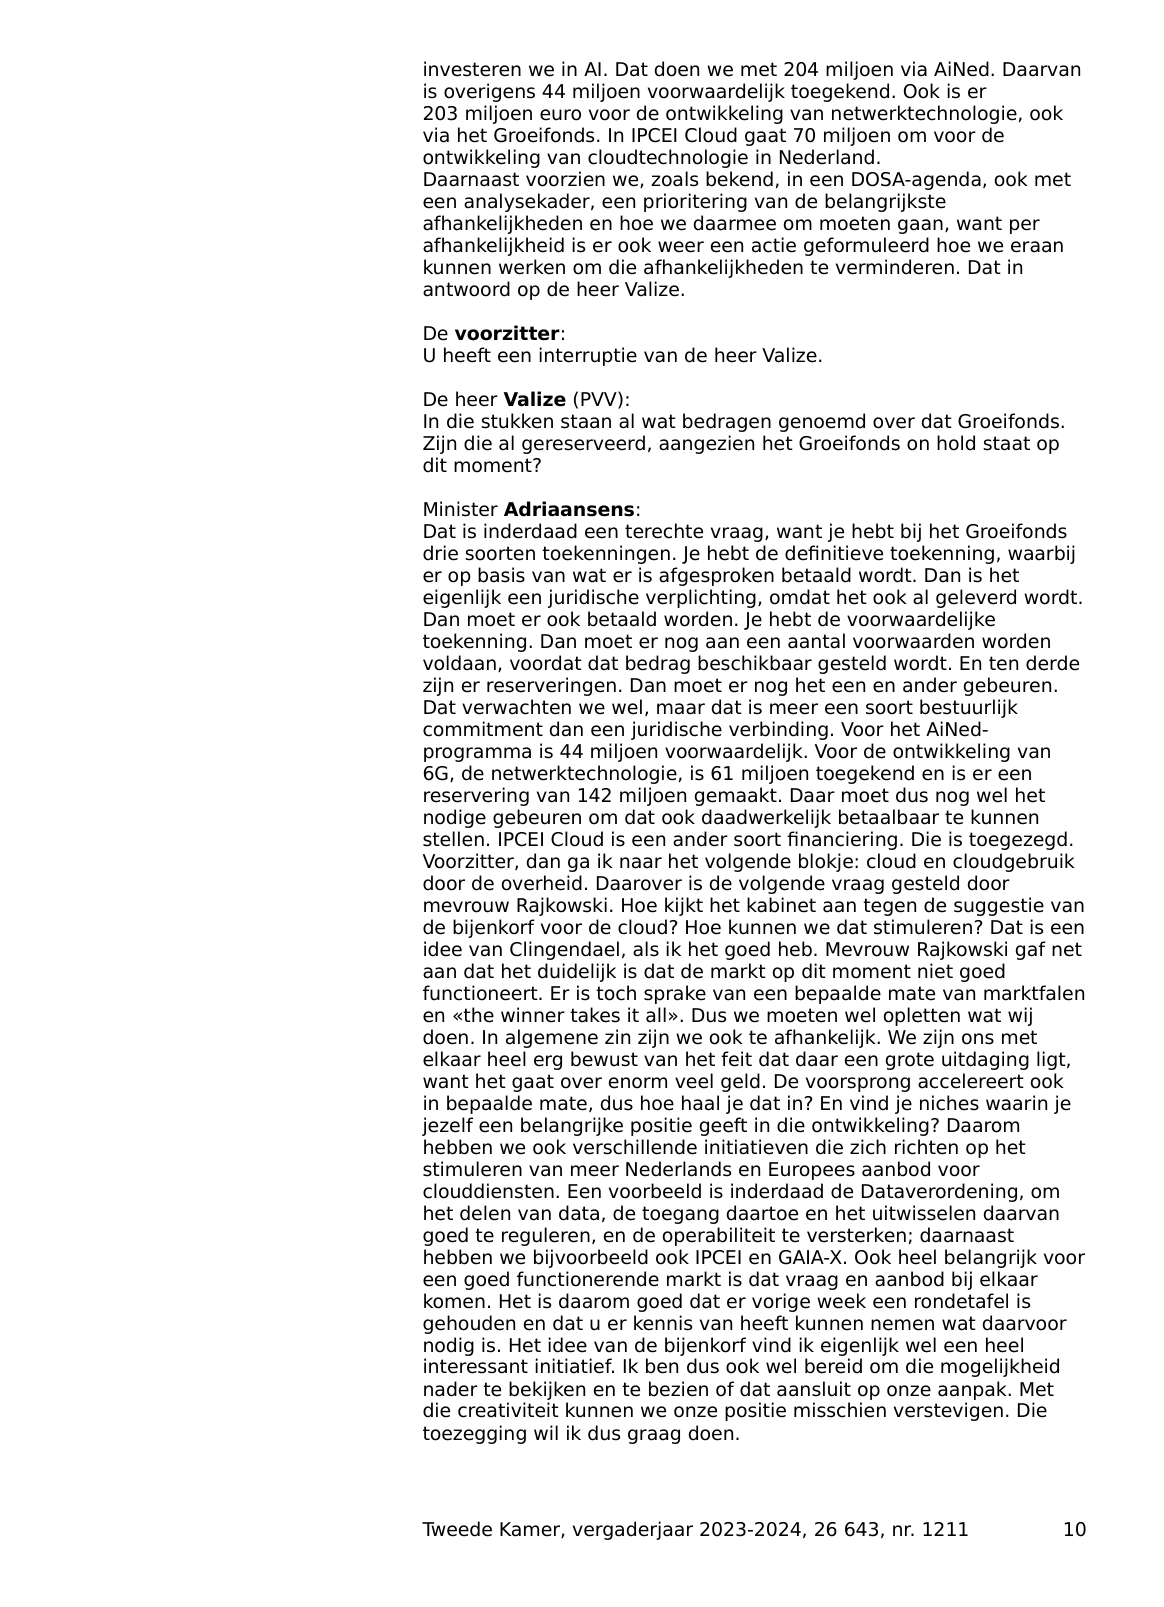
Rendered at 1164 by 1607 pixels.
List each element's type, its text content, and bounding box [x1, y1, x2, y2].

text Voorzitter, dan ga ik naar het volgende blokje: cloud en cloudgebruik door de overheid. Daarover is de volgende vraag gesteld door mevrouw Rajkowski. Hoe kijkt het kabinet aan tegen de suggestie van de bijenkorf voor de cloud? Hoe kunnen we dat stimuleren? Dat is een idee van Clingendael, als ik het goed heb. Mevrouw Rajkowski gaf net aan dat het duidelijk is dat de markt op dit moment niet goed functioneert. Er is toch sprake van een bepaalde mate van marktfalen en «the winner takes it all». Dus we moeten wel opletten wat wij doen. In algemene zin zijn we ook te afhankelijk. We zijn ons met elkaar heel erg bewust van het feit dat daar een grote uitdaging ligt, want het gaat over enorm veel geld. De voorsprong accelereert ook in bepaalde mate, dus hoe haal je dat in? En vind je niches waarin je jezelf een belangrijke positie geeft in die ontwikkeling? Daarom hebben we ook verschillende initiatieven die zich richten op het stimuleren van meer Nederlands en Europees aanbod voor clouddiensten. Een voorbeeld is inderdaad de Dataverordening, om het delen van data, de toegang daartoe en het uitwisselen daarvan goed te reguleren, en de operabiliteit te versterken; daarnaast hebben we bijvoorbeeld ook IPCEI en GAIA-X. Ook heel belangrijk voor een goed functionerende markt is dat vraag en aanbod bij elkaar komen. Het is daarom goed dat er vorige week een rondetafel is gehouden en dat u er kennis van heeft kunnen nemen wat daarvoor nodig is. Het idee van de bijenkorf vind ik eigenlijk wel een heel interessant initiatief. Ik ben dus ook wel bereid om die mogelijkheid nader te bekijken en te bezien of dat aansluit op onze aanpak. Met die creativiteit kunnen we onze positie misschien verstevigen. Die toezegging wil ik dus graag doen. [422, 851, 1087, 1444]
text Minister Adriaansens: [422, 499, 1087, 521]
text investeren we in AI. Dat doen we met 204 miljoen via AiNed. Daarvan is overigens 44 miljoen voorwaardelijk toegekend. Ook is er 203 miljoen euro voor de ontwikkeling van netwerktechnologie, ook via het Groeifonds. In IPCEI Cloud gaat 70 miljoen om voor de ontwikkeling van cloudtechnologie in Nederland. [422, 59, 1087, 169]
text De heer Valize (PVV): [422, 389, 1087, 411]
text Daarnaast voorzien we, zoals bekend, in een DOSA-agenda, ook met een analysekader, een prioritering van de belangrijkste afhankelijkheden en hoe we daarmee om moeten gaan, want per afhankelijkheid is er ook weer een actie geformuleerd hoe we eraan kunnen werken om die afhankelijkheden te verminderen. Dat in antwoord op de heer Valize. [422, 169, 1087, 301]
text Dat is inderdaad een terechte vraag, want je hebt bij het Groeifonds drie soorten toekenningen. Je hebt de definitieve toekenning, waarbij er op basis van wat er is afgesproken betaald wordt. Dan is het eigenlijk een juridische verplichting, omdat het ook al geleverd wordt. Dan moet er ook betaald worden. Je hebt de voorwaardelijke toekenning. Dan moet er nog aan een aantal voorwaarden worden voldaan, voordat dat bedrag beschikbaar gesteld wordt. En ten derde zijn er reserveringen. Dan moet er nog het een en ander gebeuren. Dat verwachten we wel, maar dat is meer een soort bestuurlijk commitment dan een juridische verbinding. Voor het AiNed-programma is 44 miljoen voorwaardelijk. Voor de ontwikkeling van 6G, de netwerktechnologie, is 61 miljoen toegekend en is er een reservering van 142 miljoen gemaakt. Daar moet dus nog wel het nodige gebeuren om dat ook daadwerkelijk betaalbaar te kunnen stellen. IPCEI Cloud is een ander soort financiering. Die is toegezegd. [422, 521, 1087, 851]
text In die stukken staan al wat bedragen genoemd over dat Groeifonds. Zijn die al gereserveerd, aangezien het Groeifonds on hold staat op dit moment? [422, 411, 1087, 477]
text U heeft een interruptie van de heer Valize. [422, 345, 1087, 367]
text De voorzitter: [422, 323, 1087, 345]
